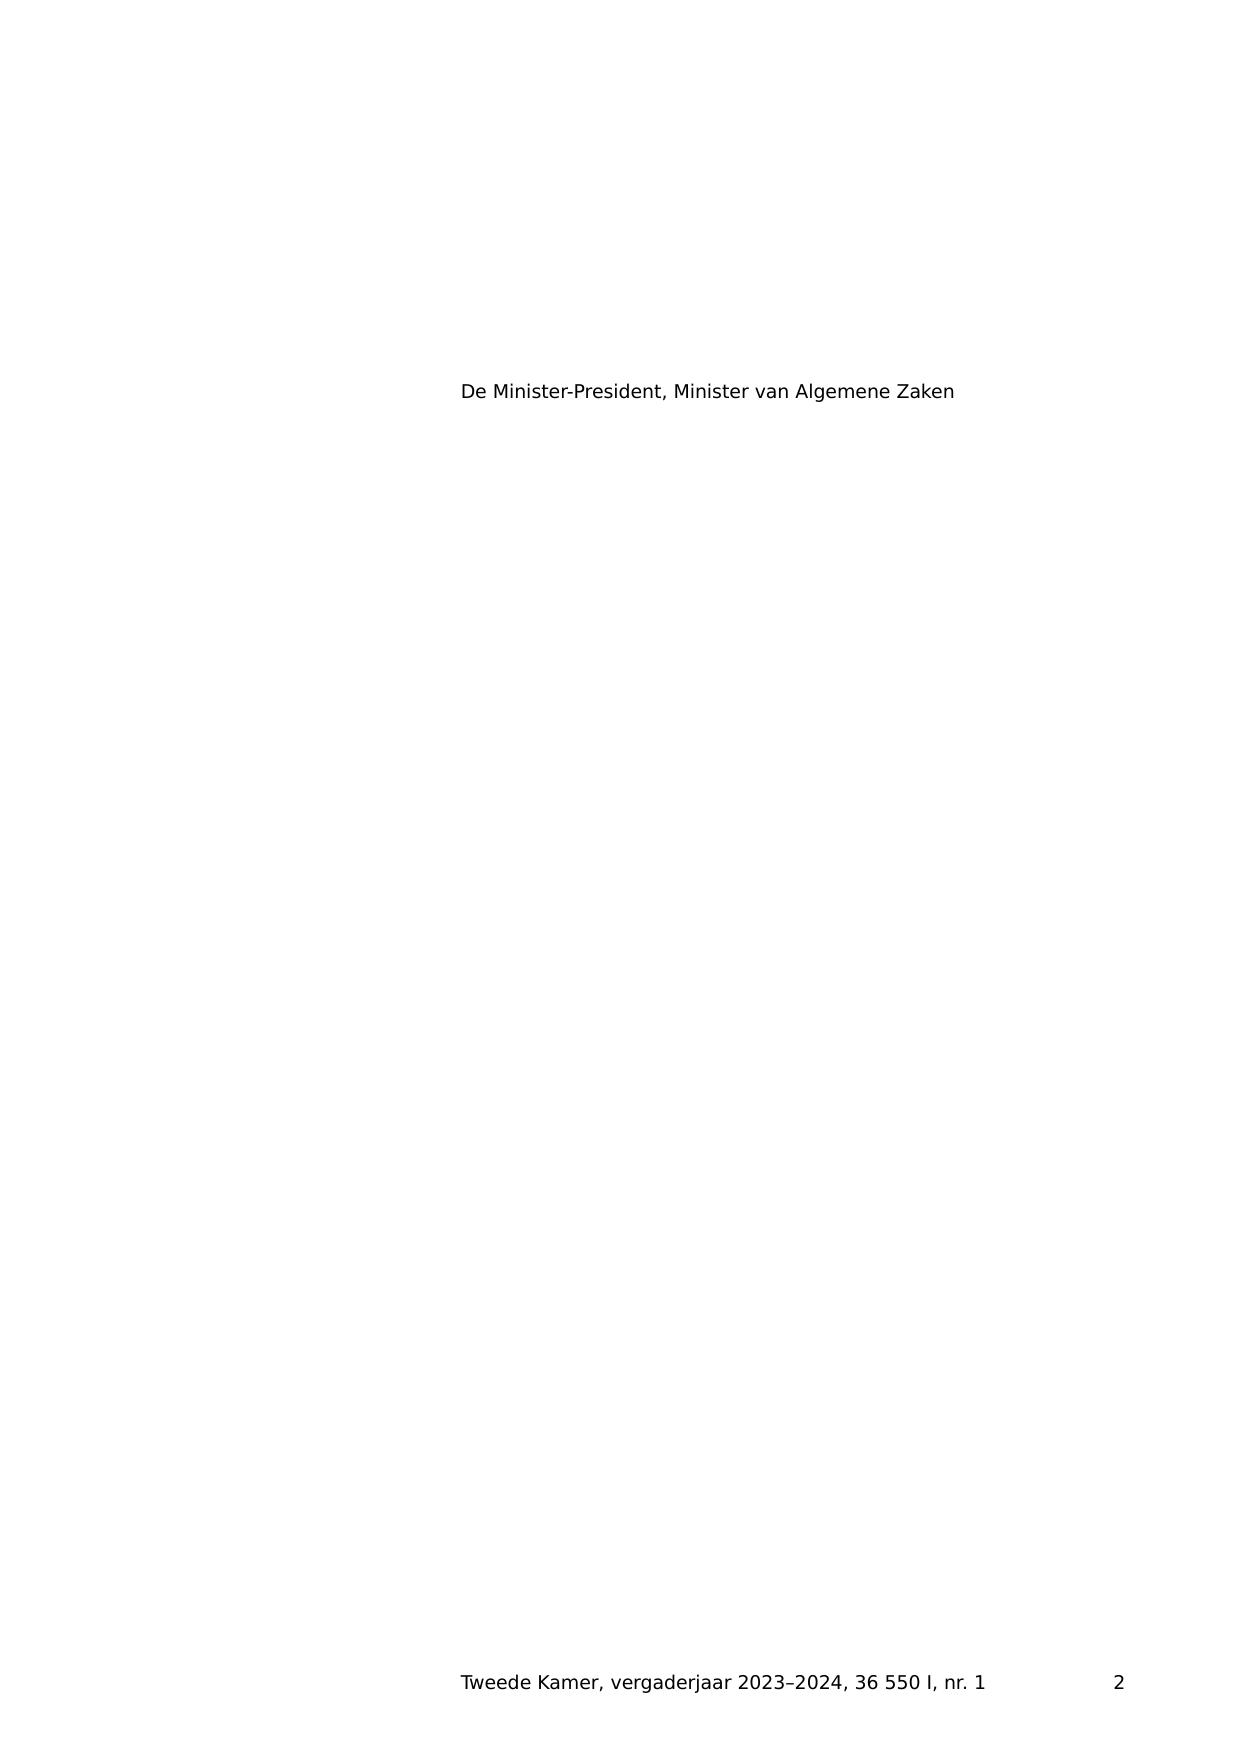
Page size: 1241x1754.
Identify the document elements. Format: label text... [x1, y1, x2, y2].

text De Minister-President, Minister van Algemene Zaken [461, 381, 1125, 403]
